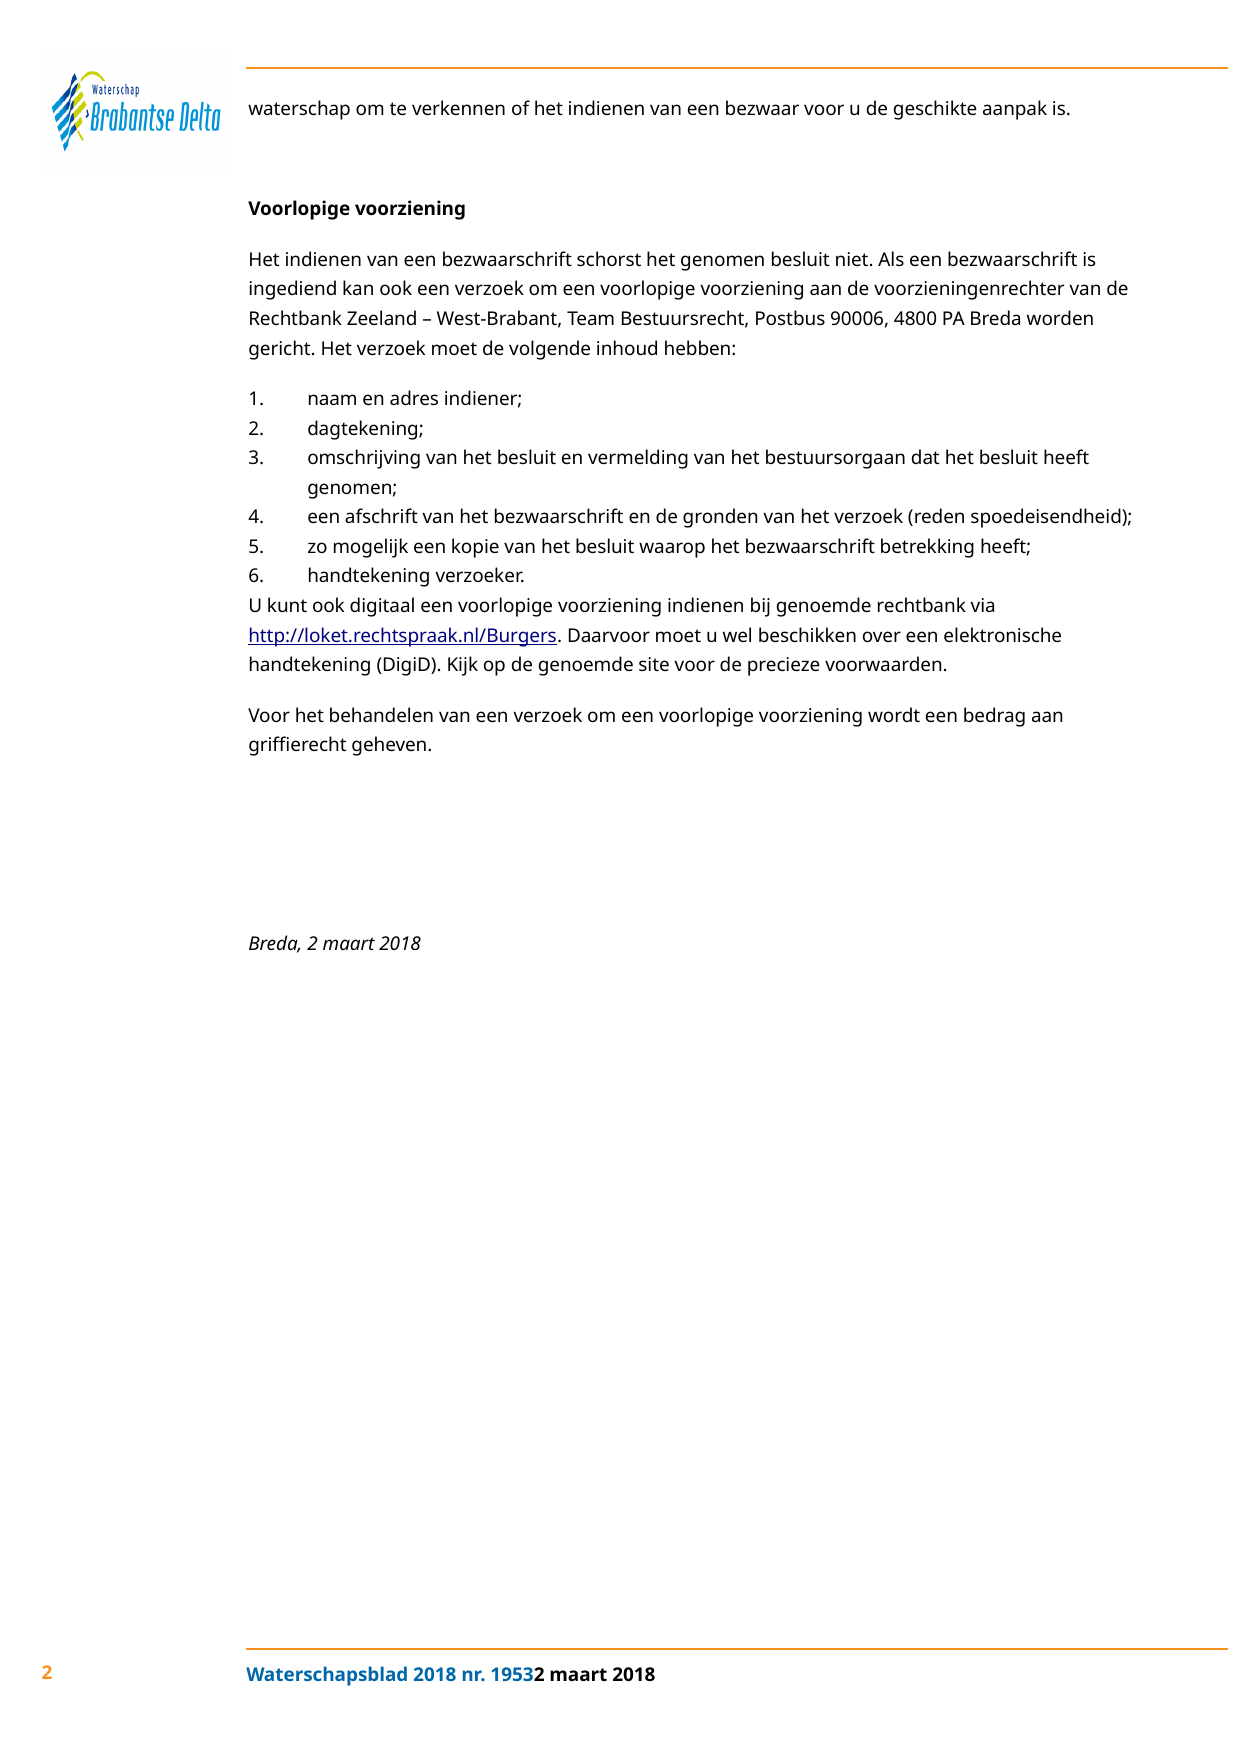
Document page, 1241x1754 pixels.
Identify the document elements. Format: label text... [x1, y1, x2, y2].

text Het indienen van een bezwaarschrift schorst het genomen besluit niet. Als een bezwaarschrift is ingediend kan ook een verzoek om een voorlopige voorziening aan de voorzieningenrechter van de Rechtbank Zeeland – West-Brabant, Team Bestuursrecht, Postbus 90006, 4800 PA Breda worden gericht. Het verzoek moet de volgende inhoud hebben: [248, 246, 1152, 361]
text waterschap om te verkennen of het indienen van een bezwaar voor u de geschikte aanpak is. [248, 95, 1152, 121]
text Breda, 2 maart 2018 [248, 931, 1152, 956]
list zo mogelijk een kopie van het besluit waarop het bezwaarschrift betrekking heeft; [248, 533, 1152, 559]
text Voor het behandelen van een verzoek om een voorlopige voorziening wordt een bedrag aan griffierecht geheven. [248, 702, 1152, 757]
list dagtekening; [248, 415, 1152, 441]
list naam en adres indiener; [248, 385, 1152, 411]
list een afschrift van het bezwaarschrift en de gronden van het verzoek (reden spoedeisendheid); [248, 503, 1152, 529]
picture [41, 47, 231, 172]
text Voorlopige voorziening [248, 196, 1152, 221]
text U kunt ook digitaal een voorlopige voorziening indienen bij genoemde rechtbank via http://loket.rechtspraak.nl/Burgers. Daarvoor moet u wel beschikken over een elektronische handtekening (DigiD). Kijk op de genoemde site voor de precieze voorwaarden. [248, 592, 1152, 677]
list omschrijving van het besluit en vermelding van het bestuursorgaan dat het besluit heeft genomen; [248, 444, 1152, 500]
list handtekening verzoeker. [248, 563, 1152, 588]
